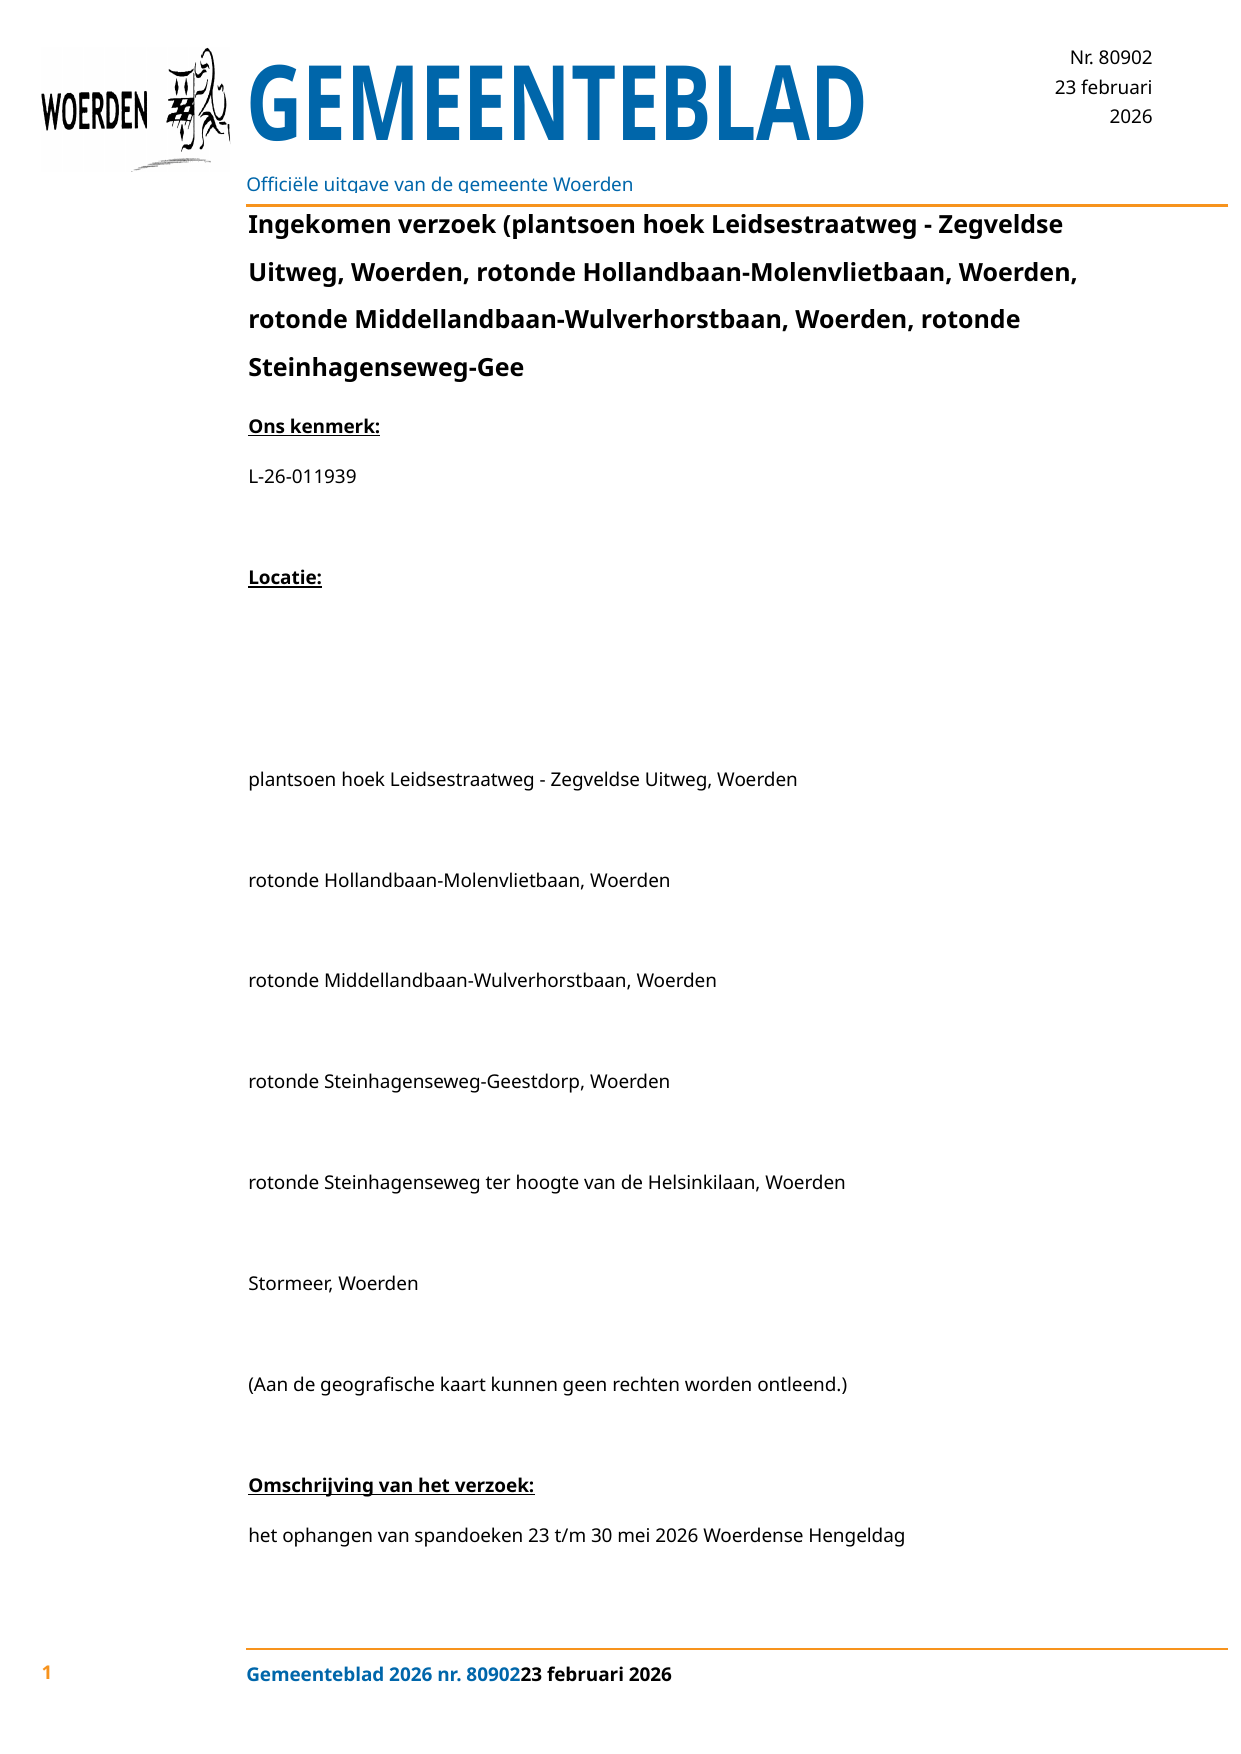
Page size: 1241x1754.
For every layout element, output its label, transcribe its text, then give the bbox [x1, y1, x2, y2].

text Ons kenmerk: [248, 413, 1152, 439]
text plantsoen hoek Leidsestraatweg - Zegveldse Uitweg, Woerden [248, 766, 1152, 792]
text rotonde Hollandbaan-Molenvlietbaan, Woerden [248, 867, 1152, 893]
text L-26-011939 [248, 463, 1152, 489]
text rotonde Steinhagenseweg ter hoogte van de Helsinkilaan, Woerden [248, 1169, 1152, 1195]
text het ophangen van spandoeken 23 t/m 30 mei 2026 Woerdense Hengeldag [248, 1522, 1152, 1548]
text Ingekomen verzoek (plantsoen hoek Leidsestraatweg - Zegveldse Uitweg, Woerden, rotonde Hollandbaan-Molenvlietbaan, Woerden, rotonde Middellandbaan-Wulverhorstbaan, Woerden, rotonde Steinhagenseweg-Gee [248, 207, 1152, 384]
picture [41, 47, 231, 172]
text Locatie: [248, 564, 1152, 590]
text rotonde Middellandbaan-Wulverhorstbaan, Woerden [248, 968, 1152, 993]
text rotonde Steinhagenseweg-Geestdorp, Woerden [248, 1068, 1152, 1094]
text Stormeer, Woerden [248, 1270, 1152, 1296]
text Omschrijving van het verzoek: [248, 1472, 1152, 1498]
text (Aan de geografische kaart kunnen geen rechten worden ontleend.) [248, 1371, 1152, 1397]
